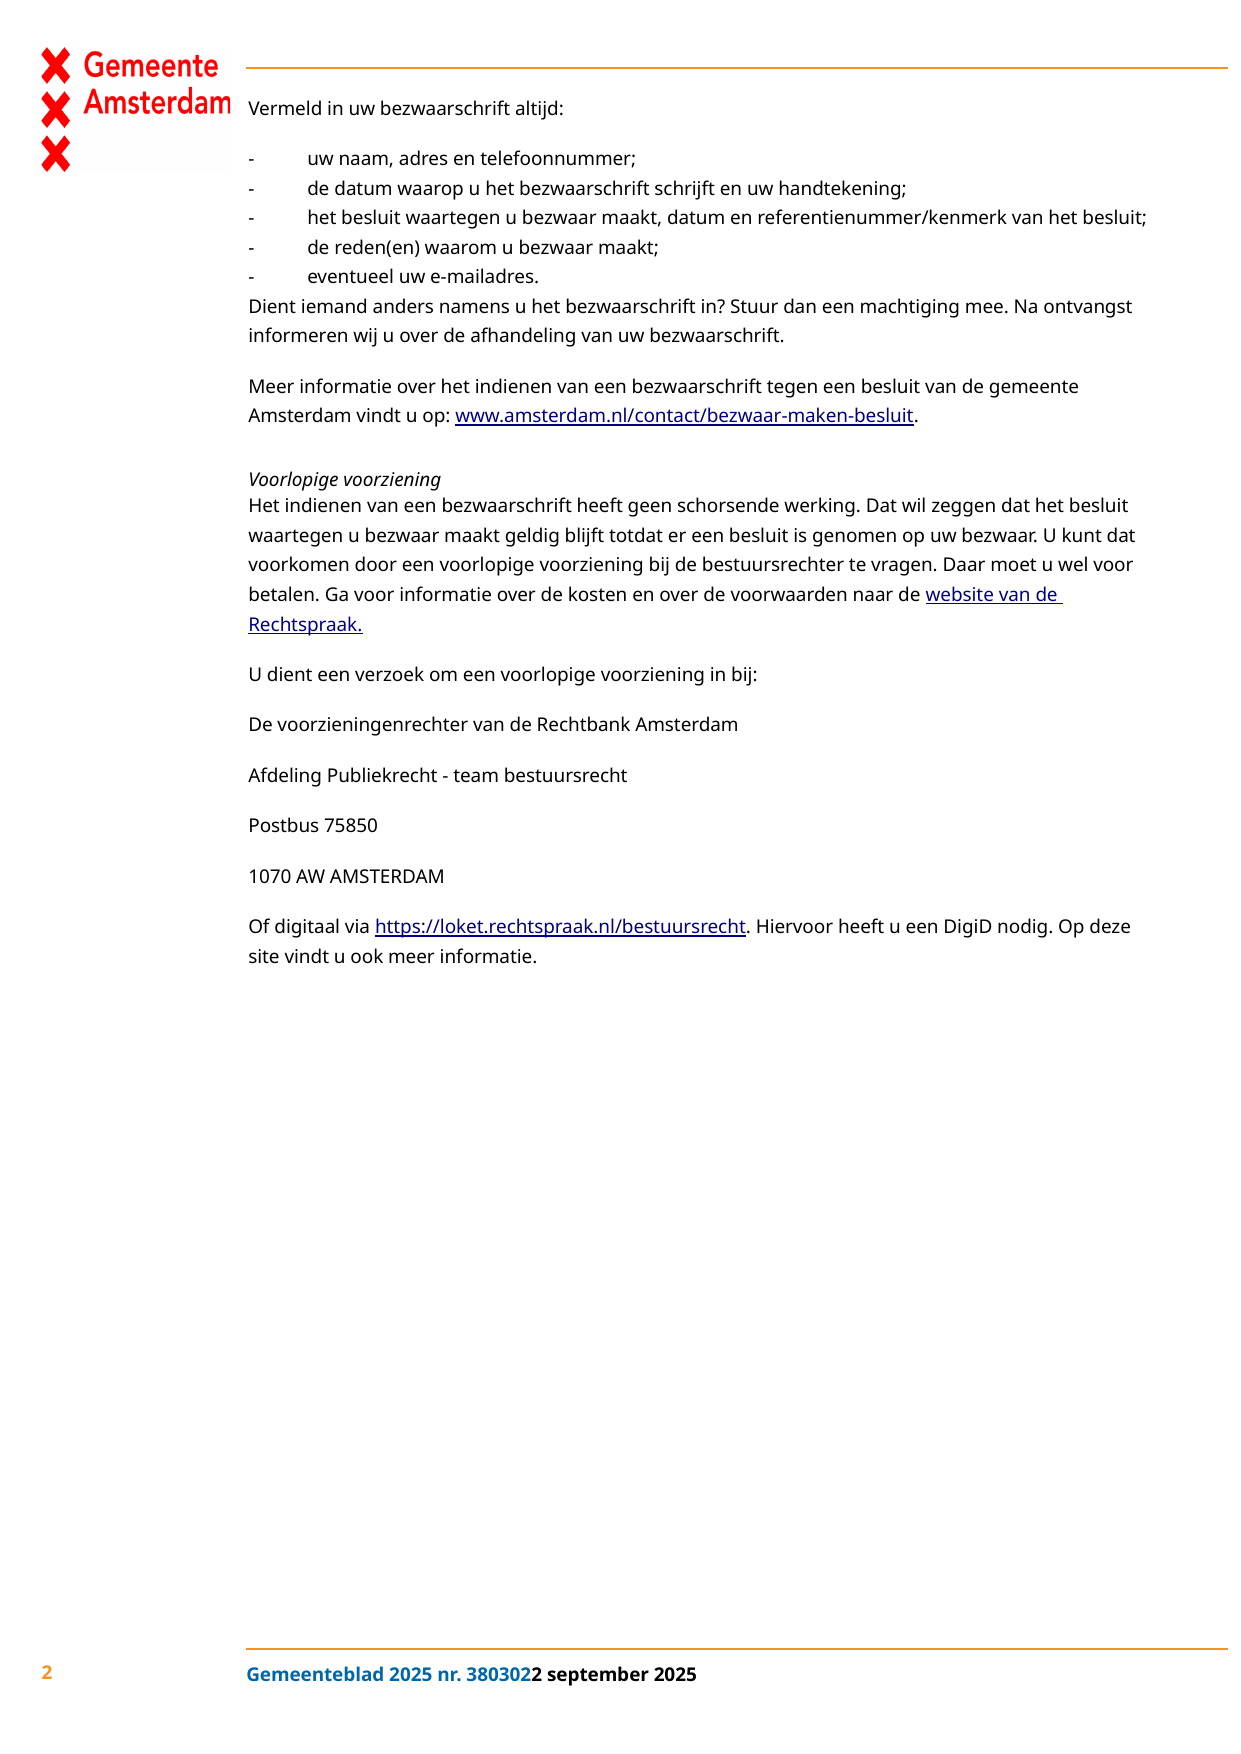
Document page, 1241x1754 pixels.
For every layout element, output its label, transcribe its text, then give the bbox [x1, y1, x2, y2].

text Dient iemand anders namens u het bezwaarschrift in? Stuur dan een machtiging mee. Na ontvangst informeren wij u over de afhandeling van uw bezwaarschrift. [248, 293, 1152, 348]
text Het indienen van een bezwaarschrift heeft geen schorsende werking. Dat wil zeggen dat het besluit waartegen u bezwaar maakt geldig blijft totdat er een besluit is genomen op uw bezwaar. U kunt dat voorkomen door een voorlopige voorziening bij de bestuursrechter te vragen. Daar moet u wel voor betalen. Ga voor informatie over de kosten en over de voorwaarden naar de website van de Rechtspraak. [248, 492, 1152, 636]
text U dient een verzoek om een voorlopige voorziening in bij: [248, 661, 1152, 687]
text Afdeling Publiekrecht - team bestuursrecht [248, 762, 1152, 788]
text Postbus 75850 [248, 812, 1152, 838]
text Vermeld in uw bezwaarschrift altijd: [248, 95, 1152, 121]
list het besluit waartegen u bezwaar maakt, datum en referentienummer/kenmerk van het besluit; [248, 204, 1152, 230]
picture [41, 47, 231, 172]
list de datum waarop u het bezwaarschrift schrijft en uw handtekening; [248, 175, 1152, 201]
text 1070 AW AMSTERDAM [248, 863, 1152, 888]
list eventueel uw e-mailadres. [248, 263, 1152, 289]
text Of digitaal via https://loket.rechtspraak.nl/bestuursrecht. Hiervoor heeft u een DigiD nodig. Op deze site vindt u ook meer informatie. [248, 913, 1152, 968]
text Voorlopige voorziening [248, 467, 1152, 492]
list uw naam, adres en telefoonnummer; [248, 145, 1152, 171]
list de reden(en) waarom u bezwaar maakt; [248, 234, 1152, 260]
text Meer informatie over het indienen van een bezwaarschrift tegen een besluit van de gemeente Amsterdam vindt u op: www.amsterdam.nl/contact/bezwaar-maken-besluit. [248, 373, 1152, 428]
text De voorzieningenrechter van de Rechtbank Amsterdam [248, 712, 1152, 737]
